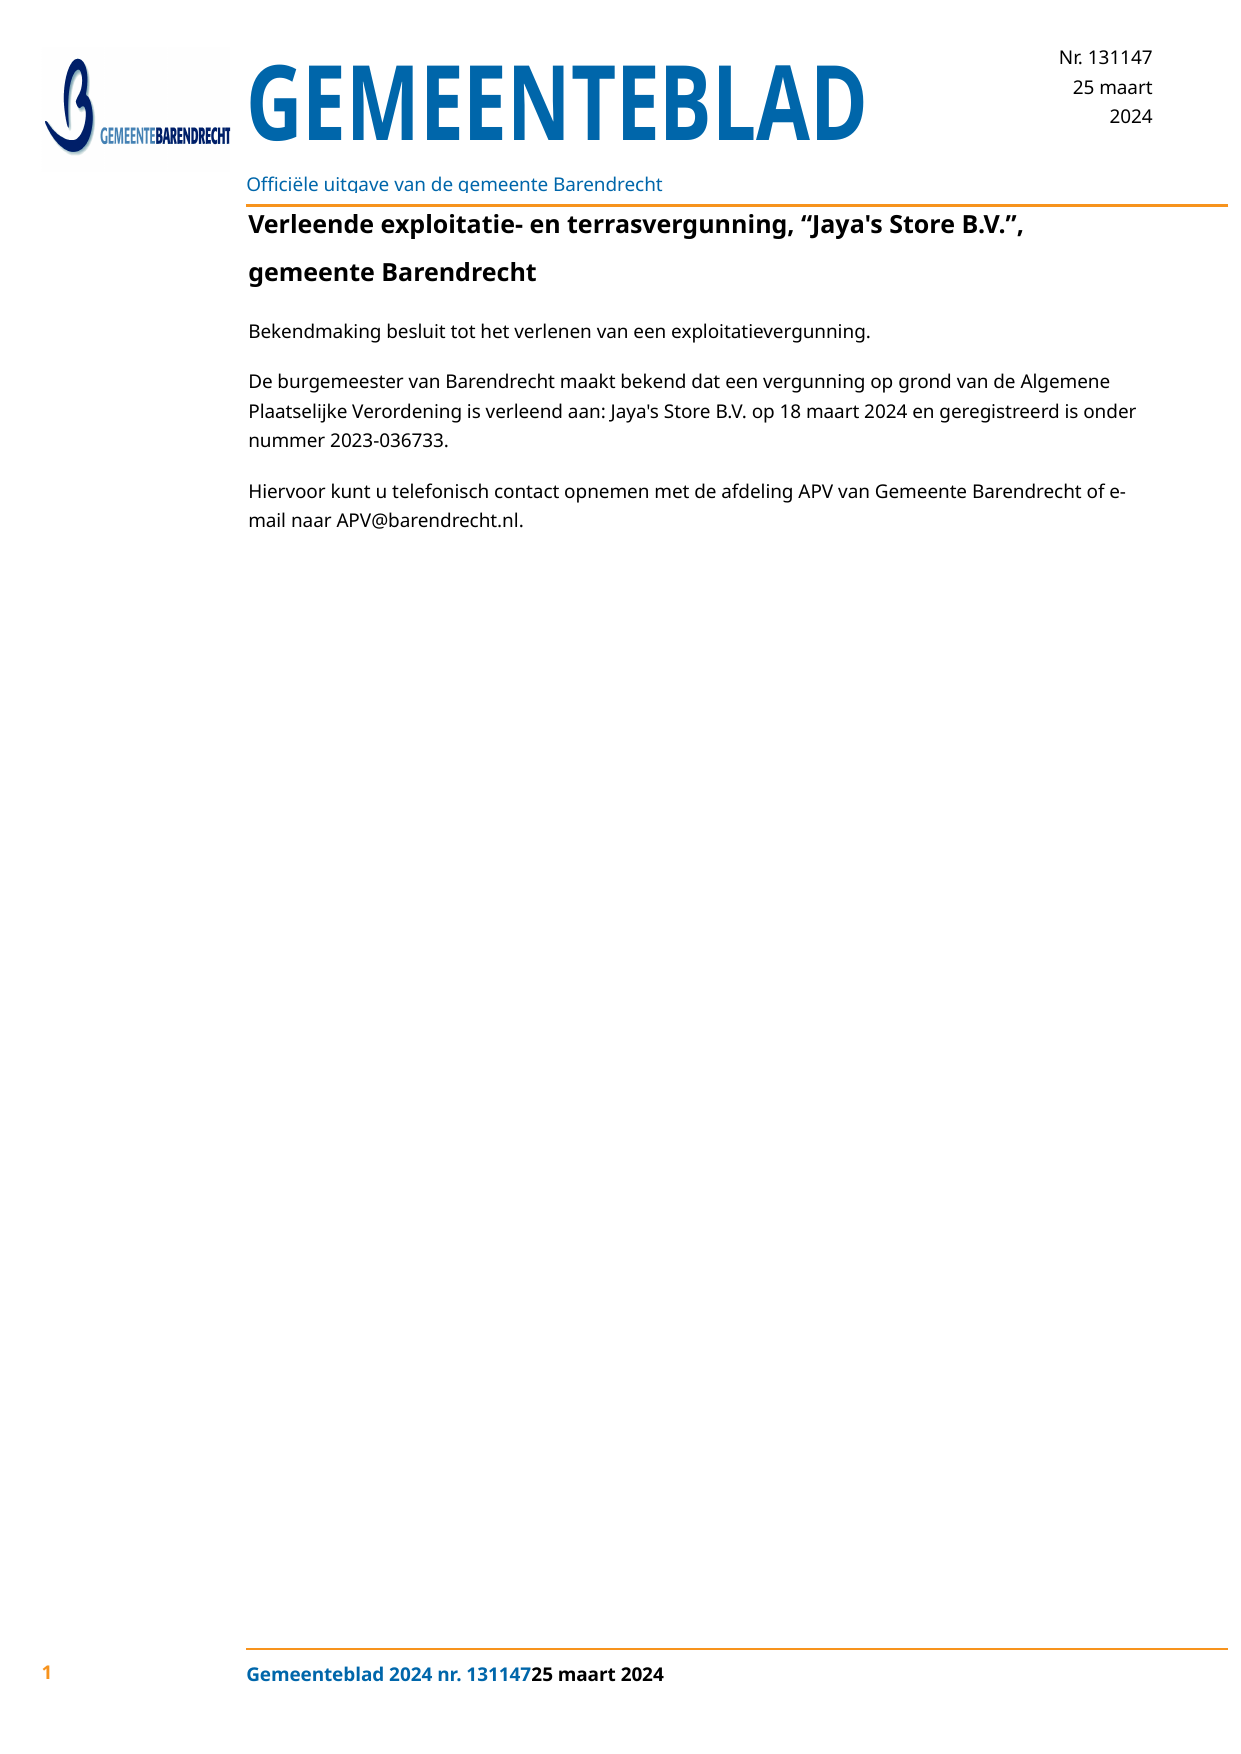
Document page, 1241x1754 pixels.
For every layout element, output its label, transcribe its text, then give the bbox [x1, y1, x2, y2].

text Hiervoor kunt u telefonisch contact opnemen met de afdeling APV van Gemeente Barendrecht of e-mail naar APV@barendrecht.nl. [248, 478, 1152, 533]
text De burgemeester van Barendrecht maakt bekend dat een vergunning op grond van de Algemene Plaatselijke Verordening is verleend aan: Jaya's Store B.V. op 18 maart 2024 en geregistreerd is onder nummer 2023-036733. [248, 368, 1152, 453]
text Verleende exploitatie- en terrasvergunning, “Jaya's Store B.V.”, gemeente Barendrecht [248, 207, 1152, 288]
picture [41, 47, 231, 172]
text Bekendmaking besluit tot het verlenen van een exploitatievergunning. [248, 318, 1152, 344]
